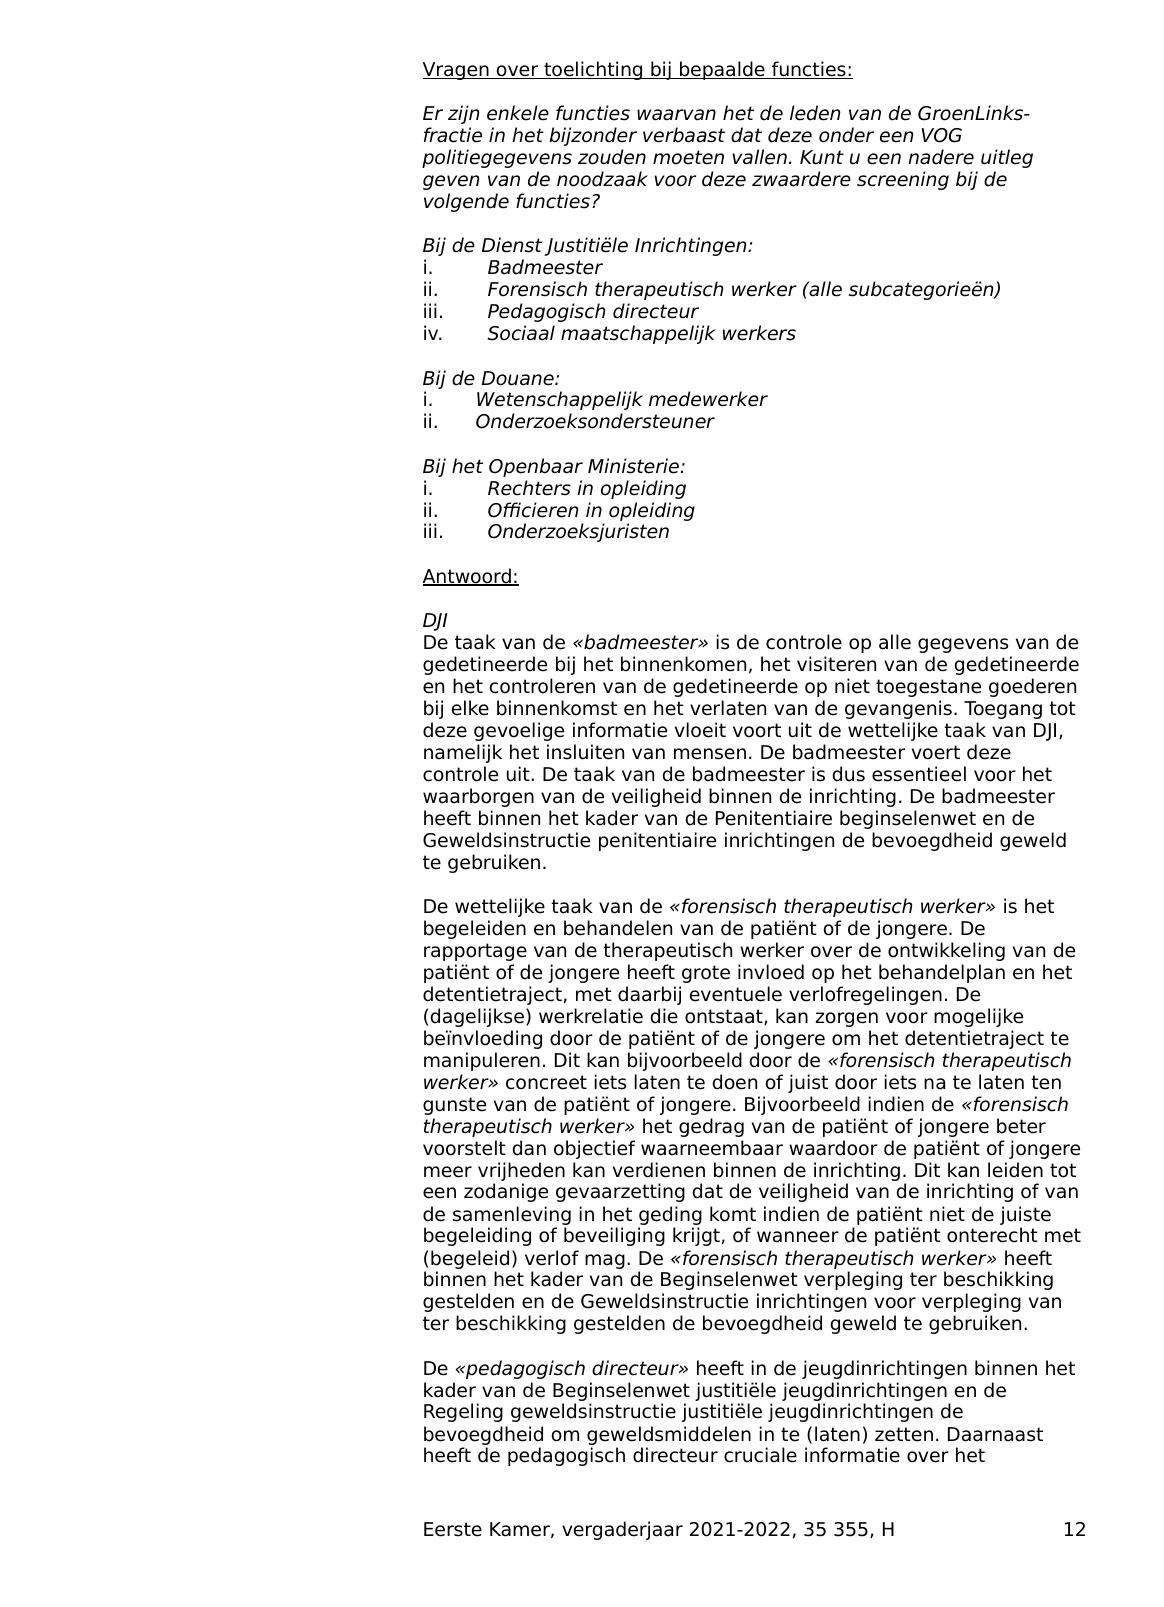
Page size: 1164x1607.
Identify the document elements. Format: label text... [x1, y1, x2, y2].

text Bij het Openbaar Ministerie: [422, 456, 1087, 477]
text De «pedagogisch directeur» heeft in de jeugdinrichtingen binnen het kader van de Beginselenwet justitiële jeugdinrichtingen en de Regeling geweldsinstructie justitiële jeugdinrichtingen de bevoegdheid om geweldsmiddelen in te (laten) zetten. Daarnaast heeft de pedagogisch directeur cruciale informatie over het [422, 1357, 1087, 1467]
text ii. Forensisch therapeutisch werker (alle subcategorieën) [422, 279, 1087, 301]
text iii. Onderzoeksjuristen [422, 521, 1087, 543]
text ii. Officieren in opleiding [422, 499, 1087, 521]
text i. Badmeester [422, 257, 1087, 279]
subtitle Antwoord: [422, 566, 1087, 588]
text Er zijn enkele functies waarvan het de leden van de GroenLinks-fractie in het bijzonder verbaast dat deze onder een VOG politiegegevens zouden moeten vallen. Kunt u een nadere uitleg geven van de noodzaak voor deze zwaardere screening bij de volgende functies? [422, 103, 1087, 213]
text i. Wetenschappelijk medewerker [422, 389, 1087, 411]
text iv. Sociaal maatschappelijk werkers [422, 323, 1087, 345]
text Bij de Douane: [422, 367, 1087, 389]
text i. Rechters in opleiding [422, 477, 1087, 499]
text ii. Onderzoeksondersteuner [422, 411, 1087, 433]
text Bij de Dienst Justitiële Inrichtingen: [422, 235, 1087, 257]
text De taak van de «badmeester» is de controle op alle gegevens van de gedetineerde bij het binnenkomen, het visiteren van de gedetineerde en het controleren van de gedetineerde op niet toegestane goederen bij elke binnenkomst en het verlaten van de gevangenis. Toegang tot deze gevoelige informatie vloeit voort uit de wettelijke taak van DJI, namelijk het insluiten van mensen. De badmeester voert deze controle uit. De taak van de badmeester is dus essentieel voor het waarborgen van de veiligheid binnen de inrichting. De badmeester heeft binnen het kader van de Penitentiaire beginselenwet en de Geweldsinstructie penitentiaire inrichtingen de bevoegdheid geweld te gebruiken. [422, 632, 1087, 873]
text iii. Pedagogisch directeur [422, 301, 1087, 323]
subtitle Vragen over toelichting bij bepaalde functies: [422, 59, 1087, 81]
subtitle DJI [422, 610, 1087, 632]
text De wettelijke taak van de «forensisch therapeutisch werker» is het begeleiden en behandelen van de patiënt of de jongere. De rapportage van de therapeutisch werker over de ontwikkeling van de patiënt of de jongere heeft grote invloed op het behandelplan en het detentietraject, met daarbij eventuele verlofregelingen. De (dagelijkse) werkrelatie die ontstaat, kan zorgen voor mogelijke beïnvloeding door de patiënt of de jongere om het detentietraject te manipuleren. Dit kan bijvoorbeeld door de «forensisch therapeutisch werker» concreet iets laten te doen of juist door iets na te laten ten gunste van de patiënt of jongere. Bijvoorbeeld indien de «forensisch therapeutisch werker» het gedrag van de patiënt of jongere beter voorstelt dan objectief waarneembaar waardoor de patiënt of jongere meer vrijheden kan verdienen binnen de inrichting. Dit kan leiden tot een zodanige gevaarzetting dat de veiligheid van de inrichting of van de samenleving in het geding komt indien de patiënt niet de juiste begeleiding of beveiliging krijgt, of wanneer de patiënt onterecht met (begeleid) verlof mag. De «forensisch therapeutisch werker» heeft binnen het kader van de Beginselenwet verpleging ter beschikking gestelden en de Geweldsinstructie inrichtingen voor verpleging van ter beschikking gestelden de bevoegdheid geweld te gebruiken. [422, 896, 1087, 1335]
